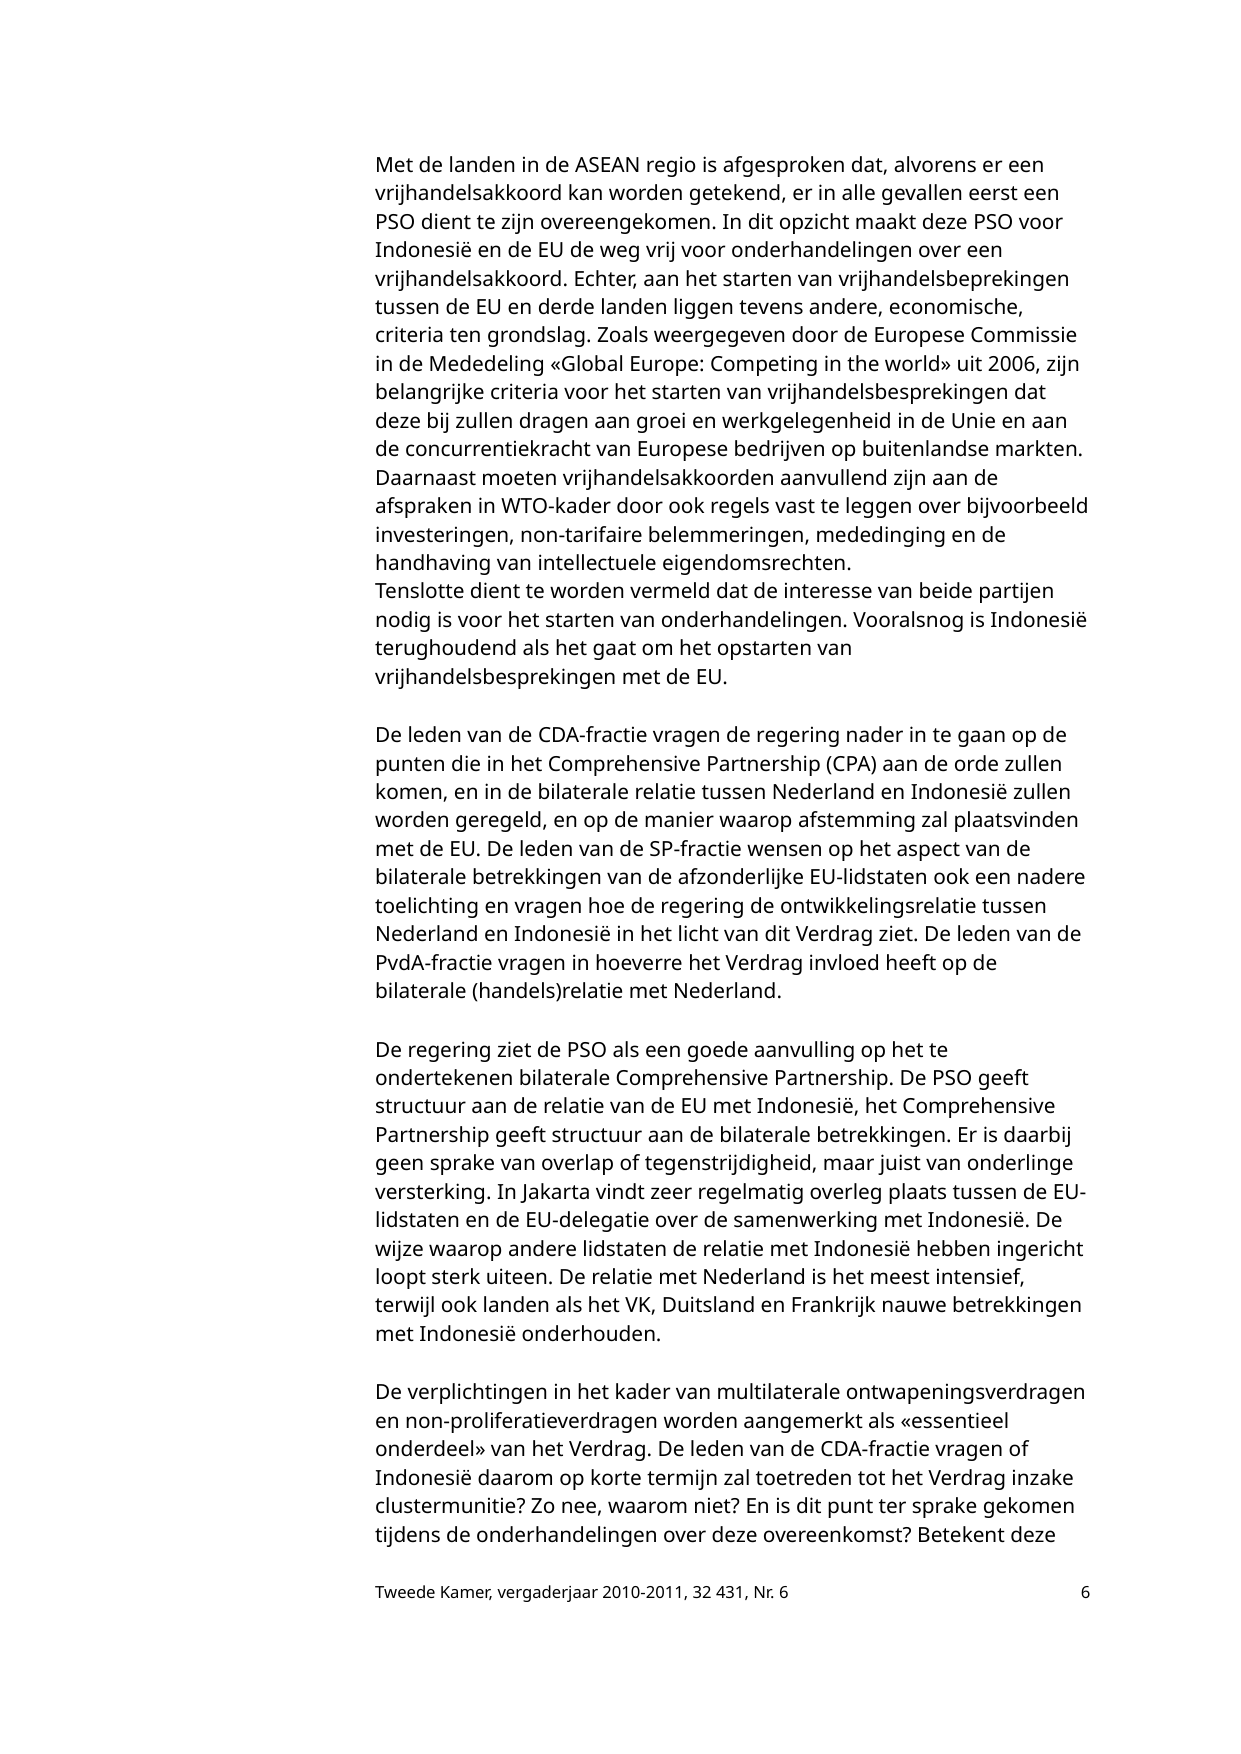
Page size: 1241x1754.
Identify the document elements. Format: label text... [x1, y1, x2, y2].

text Tenslotte dient te worden vermeld dat de interesse van beide partijen nodig is voor het starten van onderhandelingen. Vooralsnog is Indonesië terughoudend als het gaat om het opstarten van vrijhandelsbesprekingen met de EU. [375, 577, 1090, 690]
text De regering ziet de PSO als een goede aanvulling op het te ondertekenen bilaterale Comprehensive Partnership. De PSO geeft structuur aan de relatie van de EU met Indonesië, het Comprehensive Partnership geeft structuur aan de bilaterale betrekkingen. Er is daarbij geen sprake van overlap of tegenstrijdigheid, maar juist van onderlinge versterking. In Jakarta vindt zeer regelmatig overleg plaats tussen de EU-lidstaten en de EU-delegatie over de samenwerking met Indonesië. De wijze waarop andere lidstaten de relatie met Indonesië hebben ingericht loopt sterk uiteen. De relatie met Nederland is het meest intensief, terwijl ook landen als het VK, Duitsland en Frankrijk nauwe betrekkingen met Indonesië onderhouden. [375, 1035, 1090, 1347]
text De verplichtingen in het kader van multilaterale ontwapeningsverdragen en non-proliferatieverdragen worden aangemerkt als «essentieel onderdeel» van het Verdrag. De leden van de CDA-fractie vragen of Indonesië daarom op korte termijn zal toetreden tot het Verdrag inzake clustermunitie? Zo nee, waarom niet? En is dit punt ter sprake gekomen tijdens de onderhandelingen over deze overeenkomst? Betekent deze [375, 1377, 1090, 1548]
text Met de landen in de ASEAN regio is afgesproken dat, alvorens er een vrijhandelsakkoord kan worden getekend, er in alle gevallen eerst een PSO dient te zijn overeengekomen. In dit opzicht maakt deze PSO voor Indonesië en de EU de weg vrij voor onderhandelingen over een vrijhandelsakkoord. Echter, aan het starten van vrijhandelsbeprekingen tussen de EU en derde landen liggen tevens andere, economische, criteria ten grondslag. Zoals weergegeven door de Europese Commissie in de Mededeling «Global Europe: Competing in the world» uit 2006, zijn belangrijke criteria voor het starten van vrijhandelsbesprekingen dat deze bij zullen dragen aan groei en werkgelegenheid in de Unie en aan de concurrentiekracht van Europese bedrijven op buitenlandse markten. Daarnaast moeten vrijhandelsakkoorden aanvullend zijn aan de afspraken in WTO-kader door ook regels vast te leggen over bijvoorbeeld investeringen, non-tarifaire belemmeringen, mededinging en de handhaving van intellectuele eigendomsrechten. [375, 150, 1090, 577]
text De leden van de CDA-fractie vragen de regering nader in te gaan op de punten die in het Comprehensive Partnership (CPA) aan de orde zullen komen, en in de bilaterale relatie tussen Nederland en Indonesië zullen worden geregeld, en op de manier waarop afstemming zal plaatsvinden met de EU. De leden van de SP-fractie wensen op het aspect van de bilaterale betrekkingen van de afzonderlijke EU-lidstaten ook een nadere toelichting en vragen hoe de regering de ontwikkelingsrelatie tussen Nederland en Indonesië in het licht van dit Verdrag ziet. De leden van de PvdA-fractie vragen in hoeverre het Verdrag invloed heeft op de bilaterale (handels)relatie met Nederland. [375, 720, 1090, 1005]
